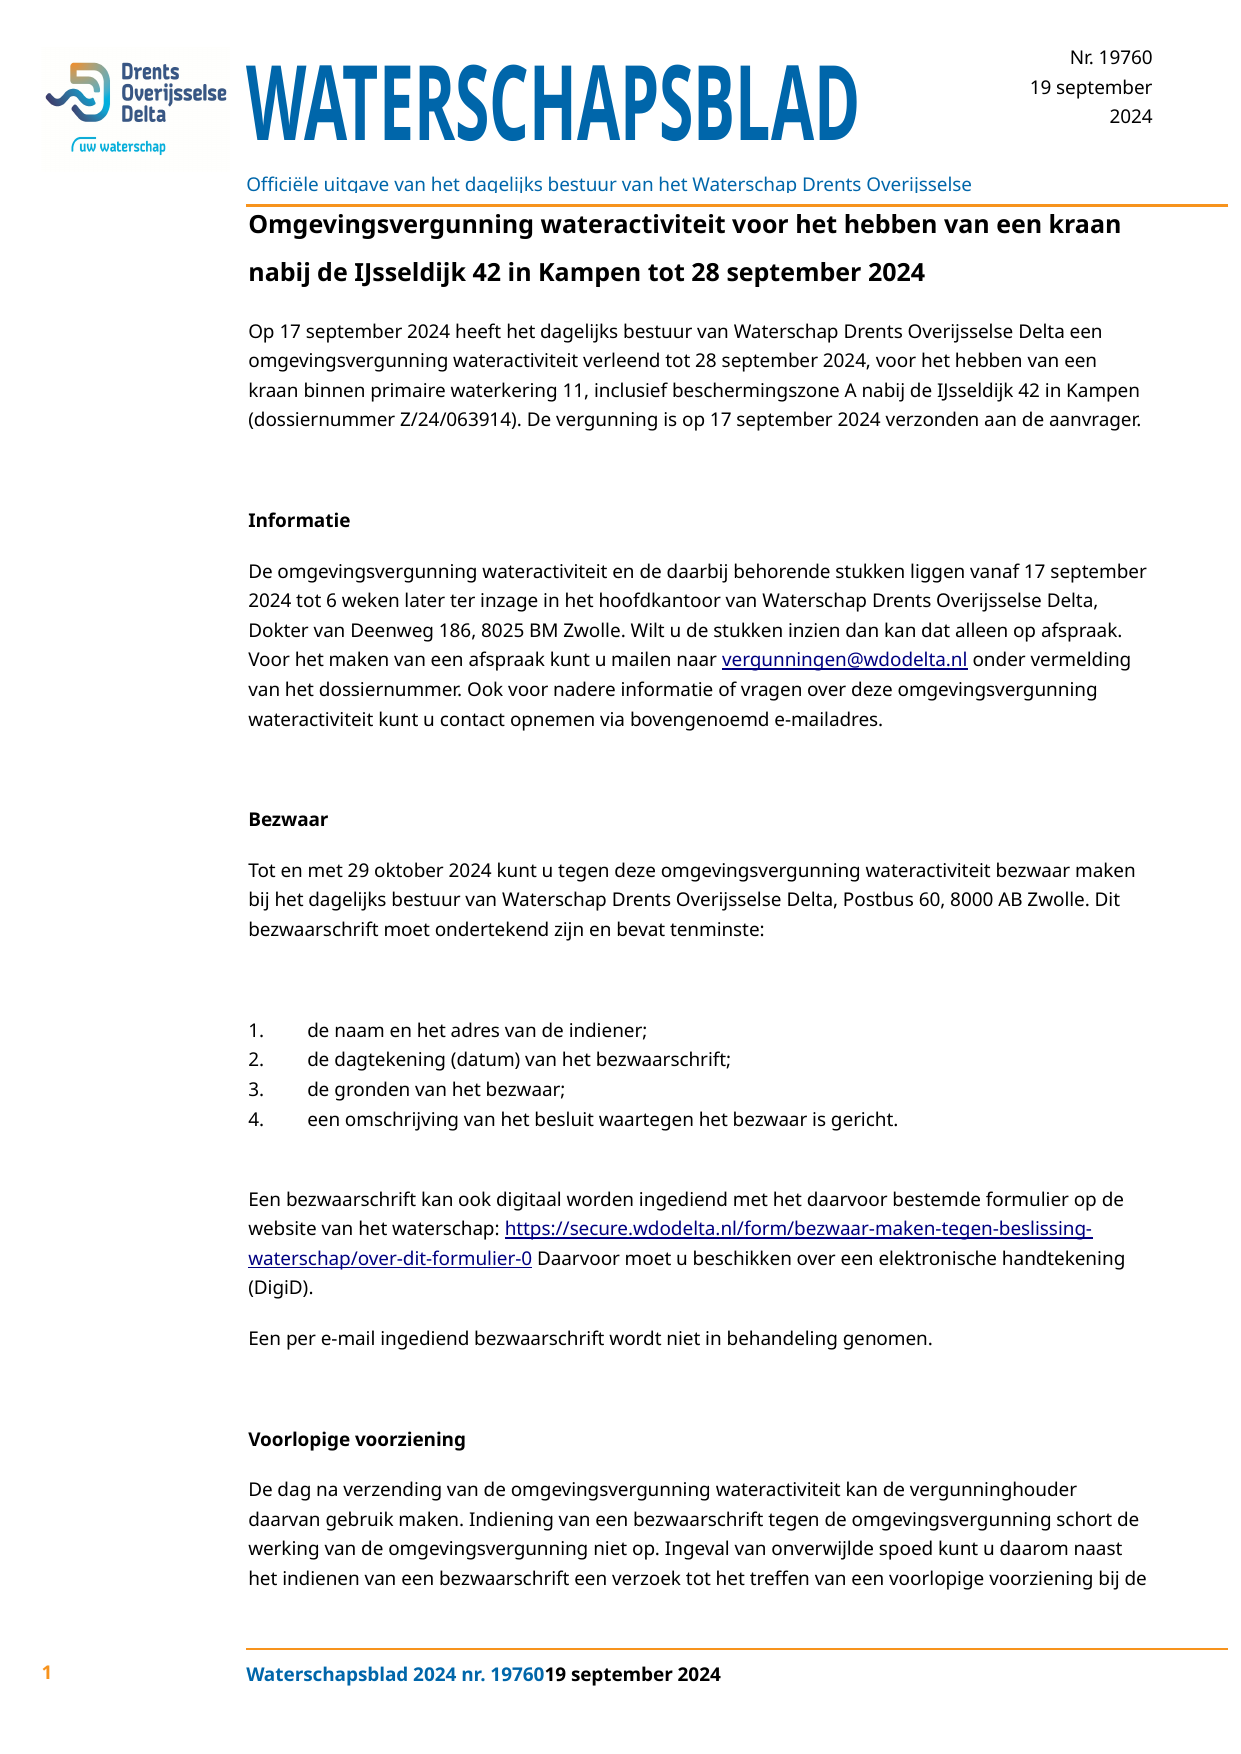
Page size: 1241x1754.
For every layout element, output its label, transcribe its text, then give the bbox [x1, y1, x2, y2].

text Een bezwaarschrift kan ook digitaal worden ingediend met het daarvoor bestemde formulier op de website van het waterschap: https://secure.wdodelta.nl/form/bezwaar-maken-tegen-beslissing-waterschap/over-dit-formulier-0 Daarvoor moet u beschikken over een elektronische handtekening (DigiD). [248, 1186, 1152, 1300]
text De omgevingsvergunning wateractiviteit en de daarbij behorende stukken liggen vanaf 17 september 2024 tot 6 weken later ter inzage in het hoofdkantoor van Waterschap Drents Overijsselse Delta, Dokter van Deenweg 186, 8025 BM Zwolle. Wilt u de stukken inzien dan kan dat alleen op afspraak. Voor het maken van een afspraak kunt u mailen naar vergunningen@wdodelta.nl onder vermelding van het dossiernummer. Ook voor nadere informatie of vragen over deze omgevingsvergunning wateractiviteit kunt u contact opnemen via bovengenoemd e-mailadres. [248, 558, 1152, 732]
text Informatie [248, 507, 1152, 533]
text Omgevingsvergunning wateractiviteit voor het hebben van een kraan nabij de IJsseldijk 42 in Kampen tot 28 september 2024 [248, 207, 1152, 288]
text Voorlopige voorziening [248, 1426, 1152, 1452]
list de dagtekening (datum) van het bezwaarschrift; [248, 1047, 1152, 1072]
picture [41, 47, 231, 172]
text De dag na verzending van de omgevingsvergunning wateractiviteit kan de vergunninghouder daarvan gebruik maken. Indiening van een bezwaarschrift tegen de omgevingsvergunning schort de werking van de omgevingsvergunning niet op. Ingeval van onverwijlde spoed kunt u daarom naast het indienen van een bezwaarschrift een verzoek tot het treffen van een voorlopige voorziening bij de [248, 1476, 1152, 1591]
text Een per e-mail ingediend bezwaarschrift wordt niet in behandeling genomen. [248, 1325, 1152, 1351]
list de gronden van het bezwaar; [248, 1076, 1152, 1102]
text Tot en met 29 oktober 2024 kunt u tegen deze omgevingsvergunning wateractiviteit bezwaar maken bij het dagelijks bestuur van Waterschap Drents Overijsselse Delta, Postbus 60, 8000 AB Zwolle. Dit bezwaarschrift moet ondertekend zijn en bevat tenminste: [248, 857, 1152, 942]
list een omschrijving van het besluit waartegen het bezwaar is gericht. [248, 1106, 1152, 1132]
text Bezwaar [248, 807, 1152, 832]
text Op 17 september 2024 heeft het dagelijks bestuur van Waterschap Drents Overijsselse Delta een omgevingsvergunning wateractiviteit verleend tot 28 september 2024, voor het hebben van een kraan binnen primaire waterkering 11, inclusief beschermingszone A nabij de IJsseldijk 42 in Kampen (dossiernummer Z/24/063914). De vergunning is op 17 september 2024 verzonden aan de aanvrager. [248, 318, 1152, 432]
list de naam en het adres van de indiener; [248, 1017, 1152, 1043]
